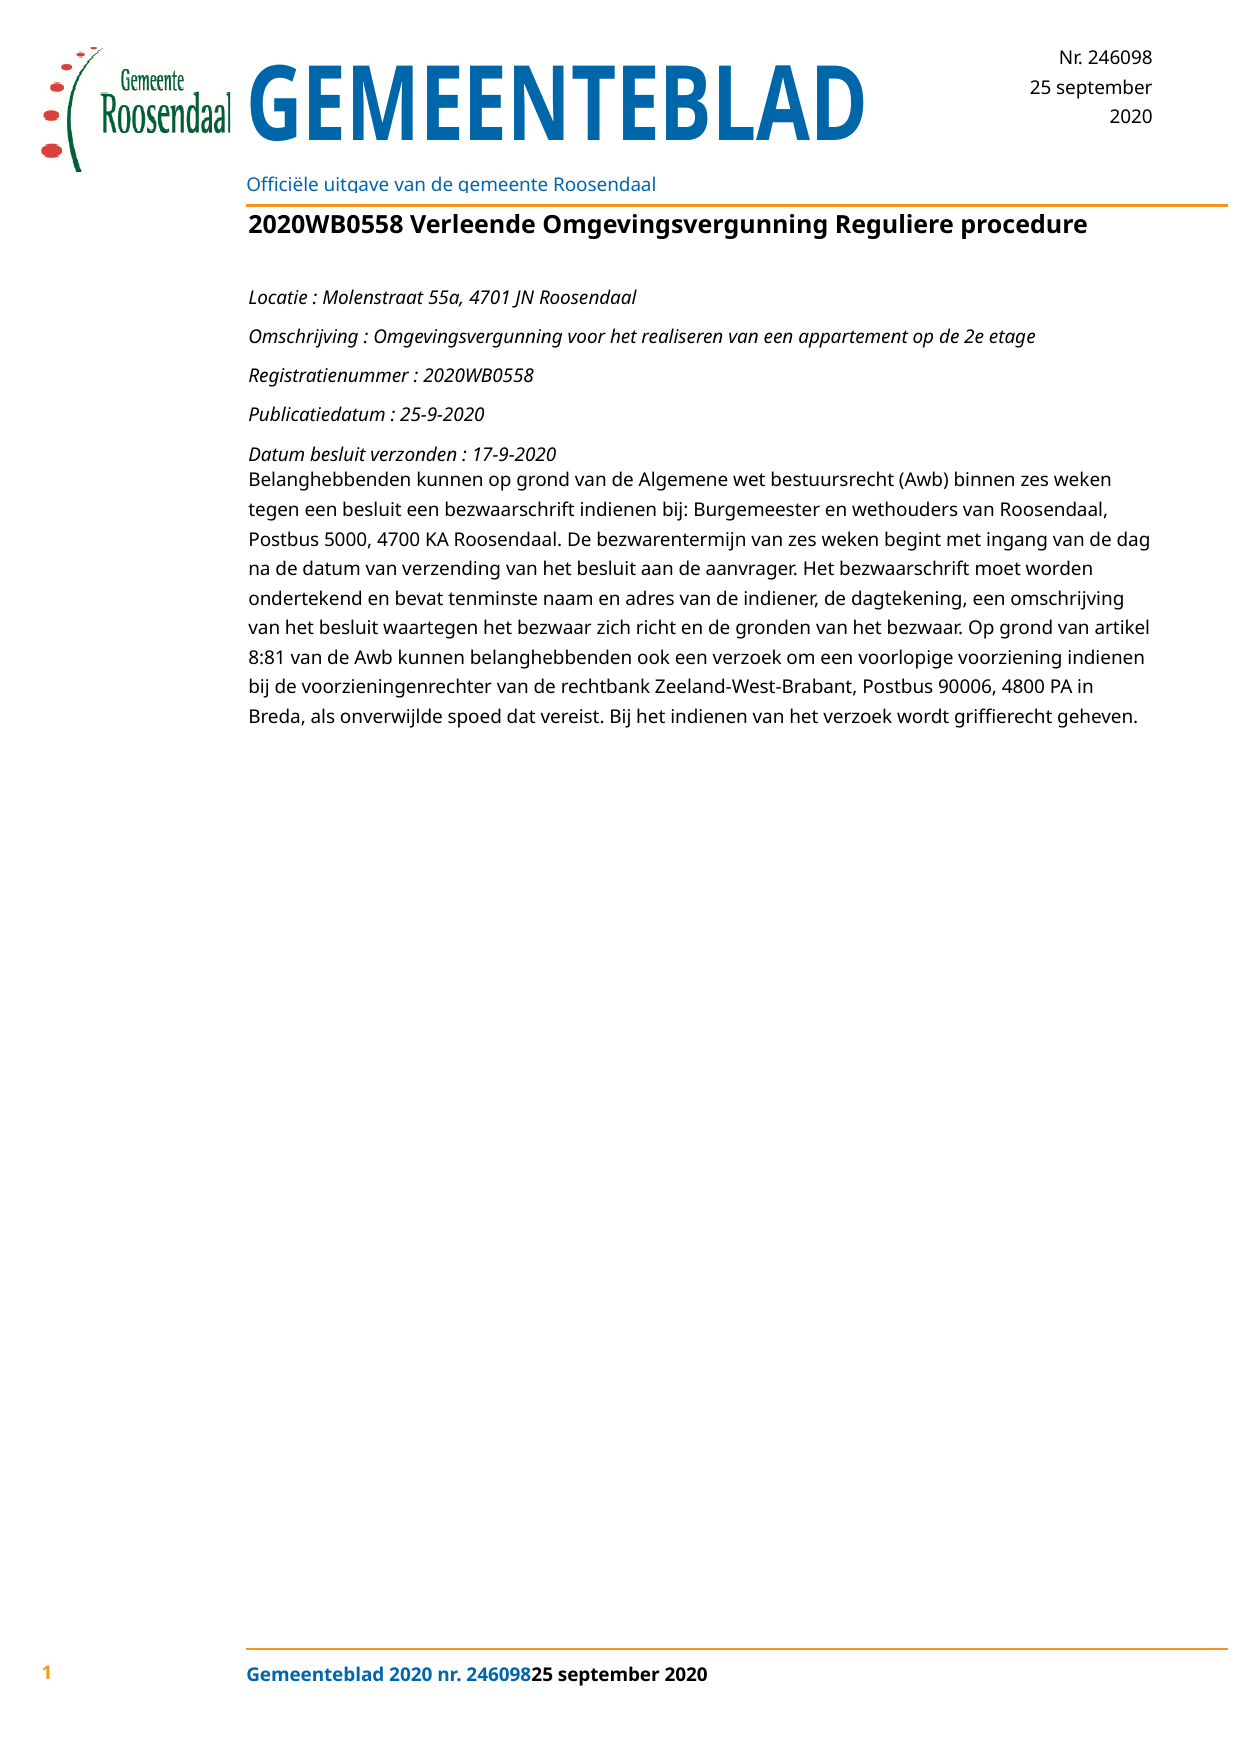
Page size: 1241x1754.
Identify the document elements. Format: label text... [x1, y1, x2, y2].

picture [41, 47, 231, 172]
text Omschrijving : Omgevingsvergunning voor het realiseren van een appartement op de 2e etage [248, 323, 1152, 349]
text Publicatiedatum : 25-9-2020 [248, 402, 1152, 427]
text Locatie : Molenstraat 55a, 4701 JN Roosendaal [248, 284, 1152, 309]
text Belanghebbenden kunnen op grond van de Algemene wet bestuursrecht (Awb) binnen zes weken tegen een besluit een bezwaarschrift indienen bij: Burgemeester en wethouders van Roosendaal, Postbus 5000, 4700 KA Roosendaal. De bezwarentermijn van zes weken begint met ingang van de dag na de datum van verzending van het besluit aan de aanvrager. Het bezwaarschrift moet worden ondertekend en bevat tenminste naam en adres van de indiener, de dagtekening, een omschrijving van het besluit waartegen het bezwaar zich richt en de gronden van het bezwaar. Op grond van artikel 8:81 van de Awb kunnen belanghebbenden ook een verzoek om een voorlopige voorziening indienen bij de voorzieningenrechter van de rechtbank Zeeland-West-Brabant, Postbus 90006, 4800 PA in Breda, als onverwijlde spoed dat vereist. Bij het indienen van het verzoek wordt griffierecht geheven. [248, 467, 1152, 729]
text Registratienummer : 2020WB0558 [248, 362, 1152, 388]
text Datum besluit verzonden : 17-9-2020 [248, 441, 1152, 467]
text 2020WB0558 Verleende Omgevingsvergunning Reguliere procedure [248, 207, 1152, 241]
